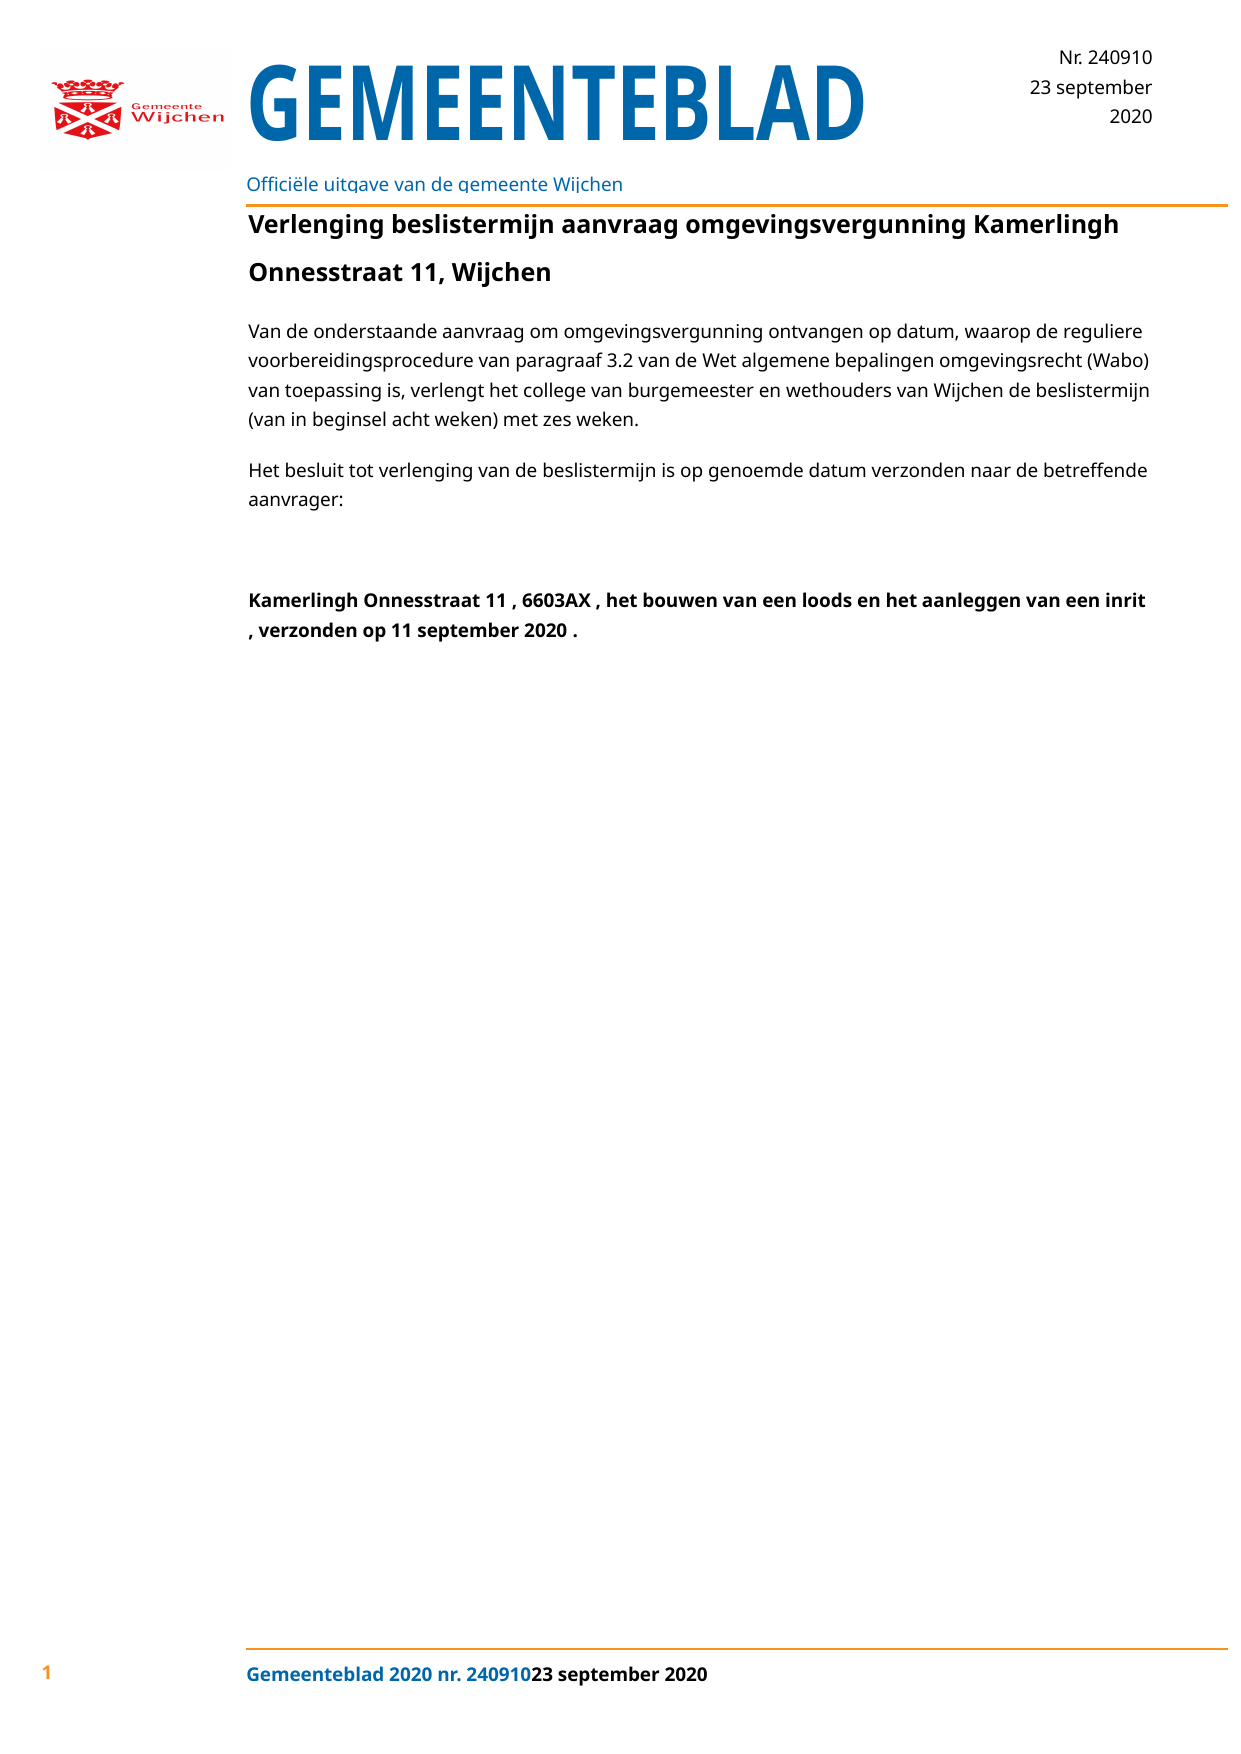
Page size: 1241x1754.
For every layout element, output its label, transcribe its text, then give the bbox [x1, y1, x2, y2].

picture [41, 47, 231, 172]
text Het besluit tot verlenging van de beslistermijn is op genoemde datum verzonden naar de betreffende aanvrager: [248, 457, 1152, 512]
text Verlenging beslistermijn aanvraag omgevingsvergunning Kamerlingh Onnesstraat 11, Wijchen [248, 207, 1152, 288]
text Van de onderstaande aanvraag om omgevingsvergunning ontvangen op datum, waarop de reguliere voorbereidingsprocedure van paragraaf 3.2 van de Wet algemene bepalingen omgevingsrecht (Wabo) van toepassing is, verlengt het college van burgemeester en wethouders van Wijchen de beslistermijn (van in beginsel acht weken) met zes weken. [248, 318, 1152, 432]
text Kamerlingh Onnesstraat 11 , 6603AX , het bouwen van een loods en het aanleggen van een inrit , verzonden op 11 september 2020 . [248, 587, 1152, 643]
